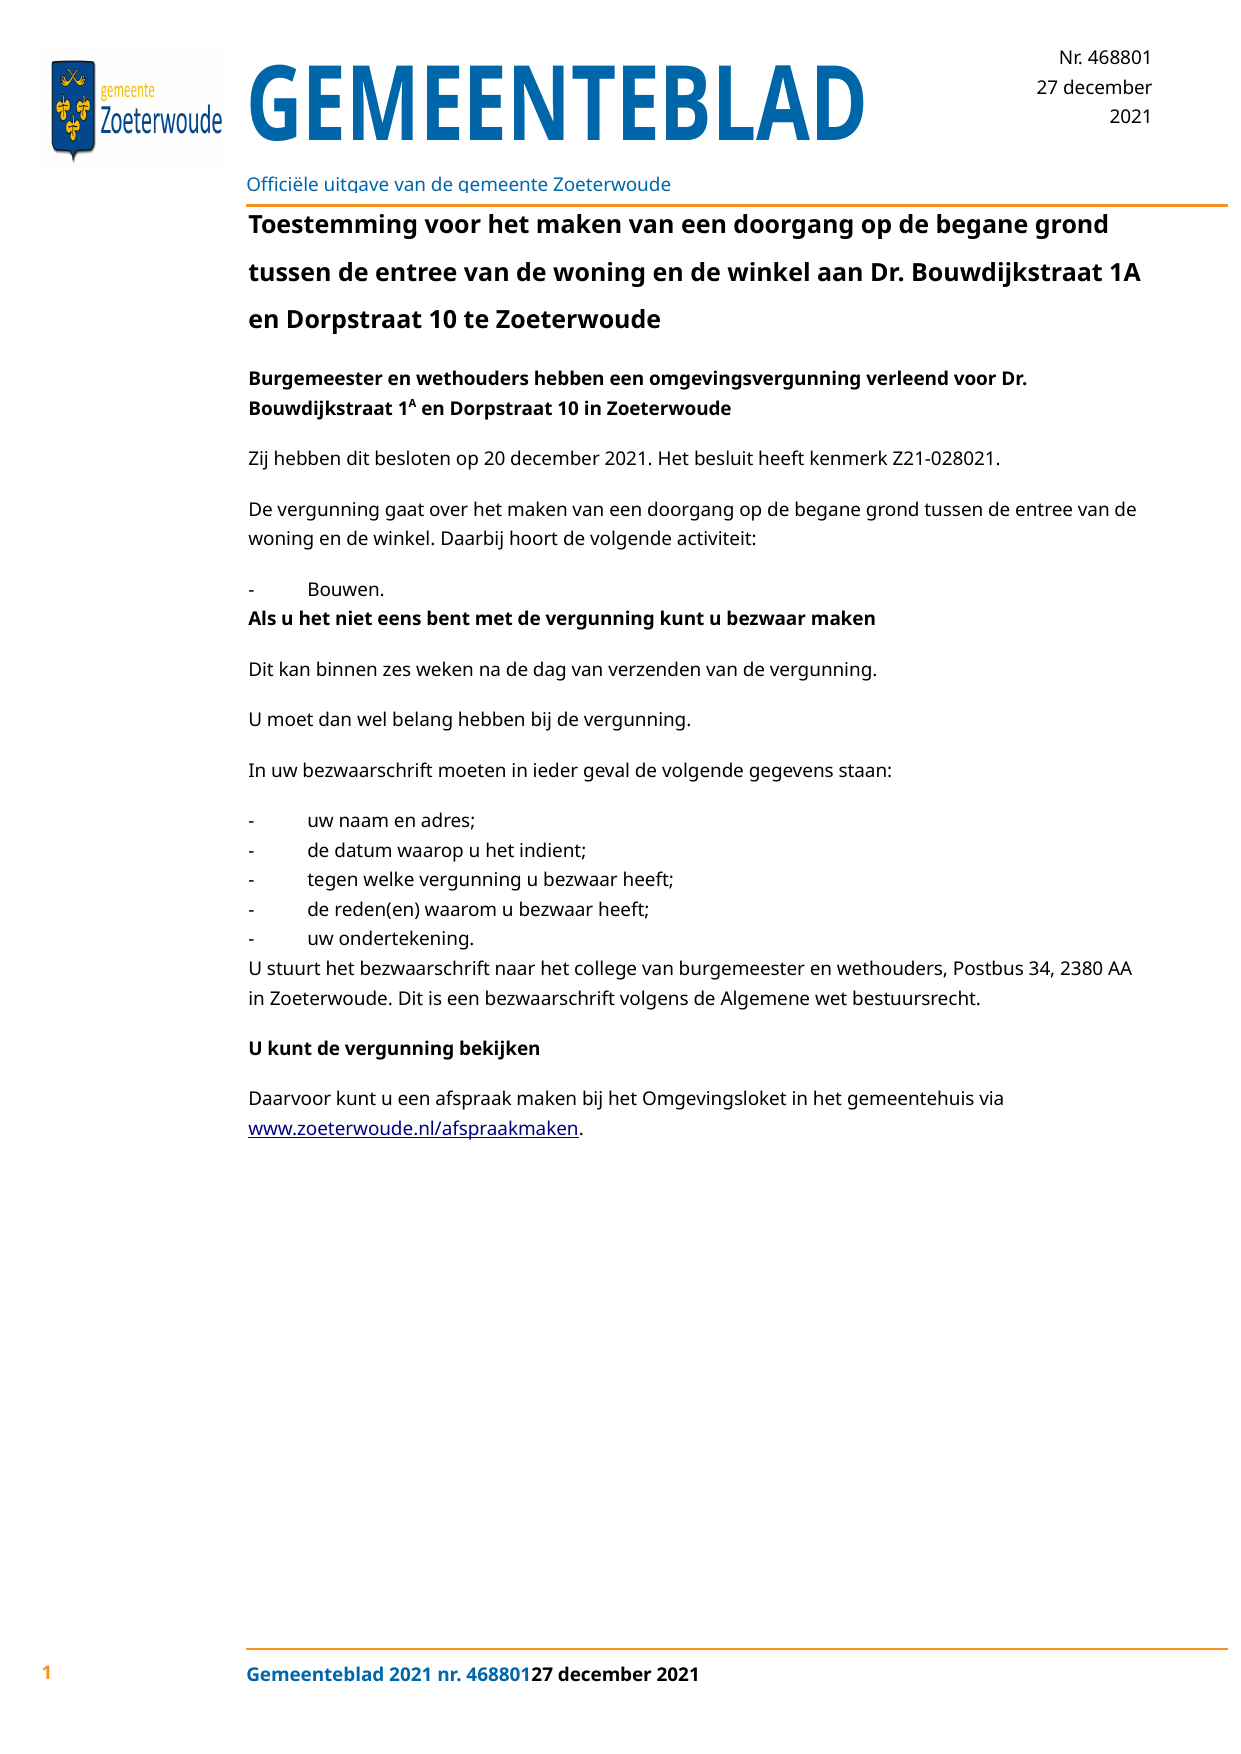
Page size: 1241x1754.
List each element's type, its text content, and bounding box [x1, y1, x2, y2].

text In uw bezwaarschrift moeten in ieder geval de volgende gegevens staan: [248, 757, 1152, 782]
picture [41, 47, 231, 172]
text Dit kan binnen zes weken na de dag van verzenden van de vergunning. [248, 656, 1152, 682]
text U kunt de vergunning bekijken [248, 1035, 1152, 1061]
list tegen welke vergunning u bezwaar heeft; [248, 866, 1152, 892]
list de reden(en) waarom u bezwaar heeft; [248, 896, 1152, 922]
list Bouwen. [248, 576, 1152, 602]
text Toestemming voor het maken van een doorgang op de begane grond tussen de entree van de woning en de winkel aan Dr. Bouwdijkstraat 1A en Dorpstraat 10 te Zoeterwoude [248, 207, 1152, 336]
list uw ondertekening. [248, 926, 1152, 951]
text Burgemeester en wethouders hebben een omgevingsvergunning verleend voor Dr. Bouwdijkstraat 1A en Dorpstraat 10 in Zoeterwoude [248, 366, 1152, 421]
list de datum waarop u het indient; [248, 837, 1152, 862]
list uw naam en adres; [248, 807, 1152, 833]
text U moet dan wel belang hebben bij de vergunning. [248, 706, 1152, 732]
text Als u het niet eens bent met de vergunning kunt u bezwaar maken [248, 606, 1152, 631]
text Zij hebben dit besloten op 20 december 2021. Het besluit heeft kenmerk Z21-028021. [248, 446, 1152, 471]
text De vergunning gaat over het maken van een doorgang op de begane grond tussen de entree van de woning en de winkel. Daarbij hoort de volgende activiteit: [248, 496, 1152, 551]
text Daarvoor kunt u een afspraak maken bij het Omgevingsloket in het gemeentehuis via www.zoeterwoude.nl/afspraakmaken. [248, 1086, 1152, 1141]
text U stuurt het bezwaarschrift naar het college van burgemeester en wethouders, Postbus 34, 2380 AA in Zoeterwoude. Dit is een bezwaarschrift volgens de Algemene wet bestuursrecht. [248, 955, 1152, 1010]
